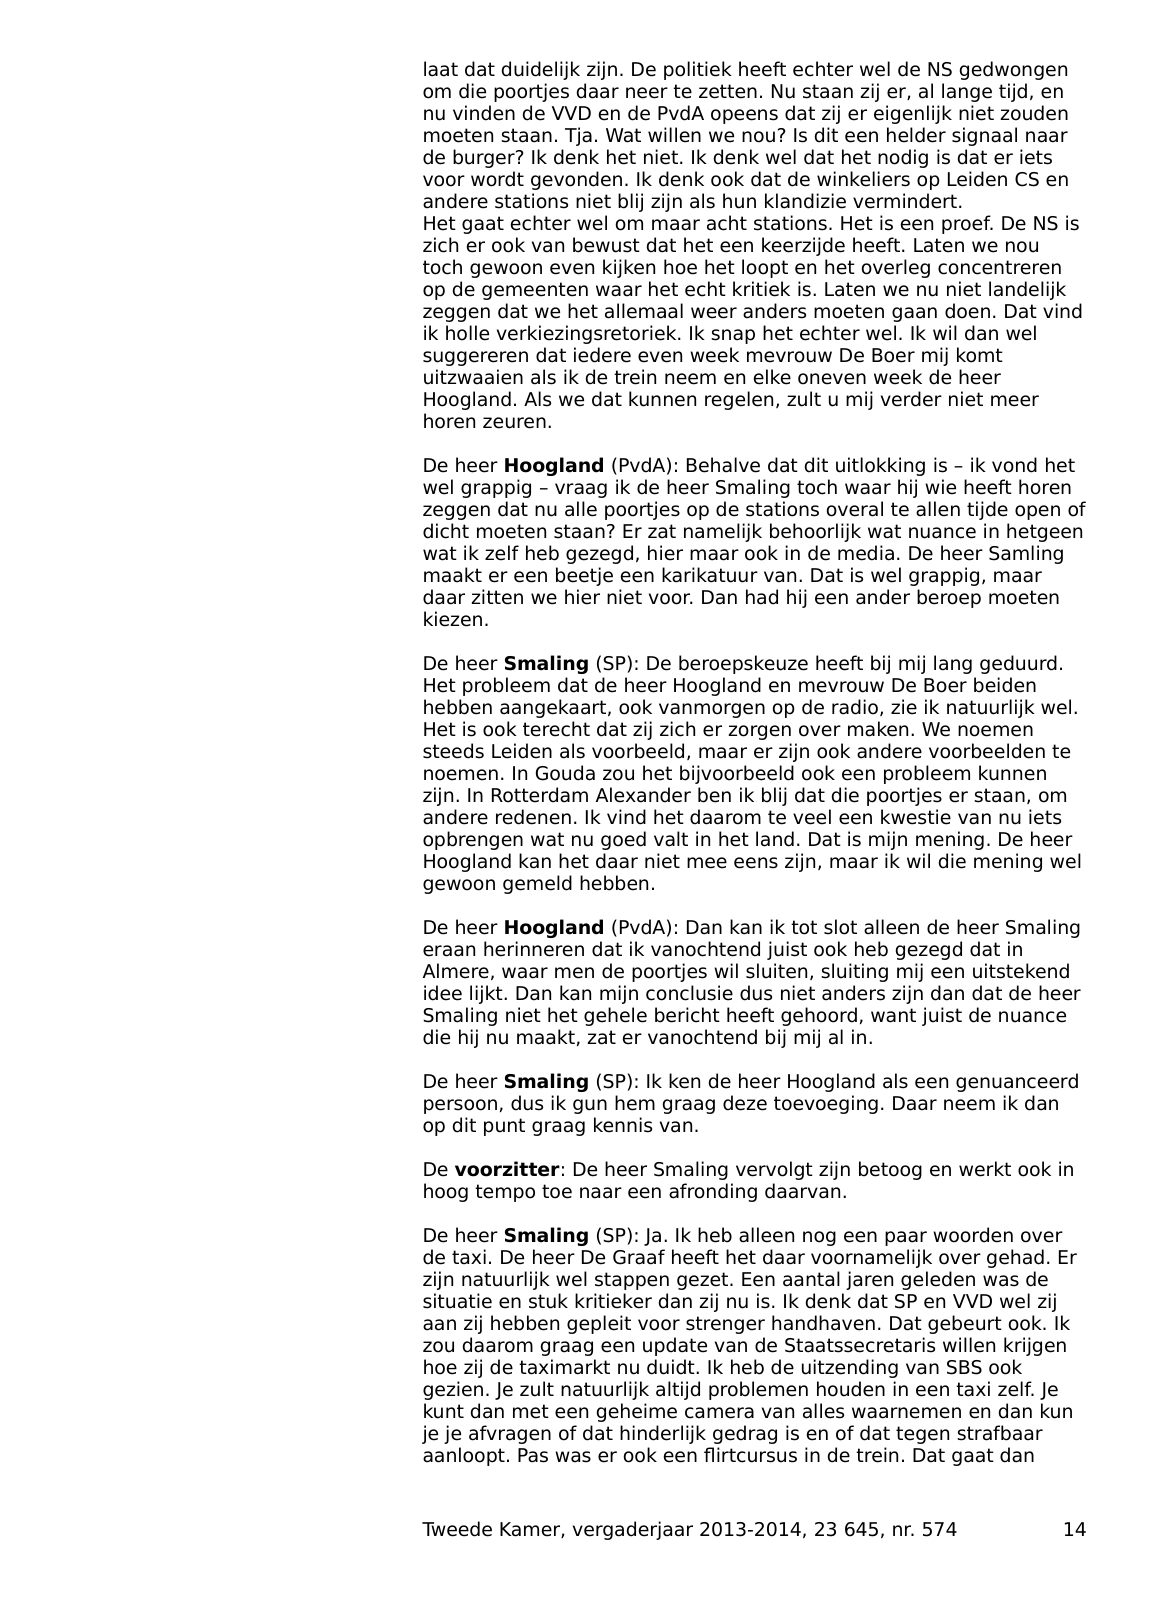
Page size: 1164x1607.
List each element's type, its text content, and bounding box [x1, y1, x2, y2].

text De heer Smaling (SP): Ik ken de heer Hoogland als een genuanceerd persoon, dus ik gun hem graag deze toevoeging. Daar neem ik dan op dit punt graag kennis van. [422, 1071, 1087, 1137]
text De heer Smaling (SP): Ja. Ik heb alleen nog een paar woorden over de taxi. De heer De Graaf heeft het daar voornamelijk over gehad. Er zijn natuurlijk wel stappen gezet. Een aantal jaren geleden was de situatie en stuk kritieker dan zij nu is. Ik denk dat SP en VVD wel zij aan zij hebben gepleit voor strenger handhaven. Dat gebeurt ook. Ik zou daarom graag een update van de Staatssecretaris willen krijgen hoe zij de taximarkt nu duidt. Ik heb de uitzending van SBS ook gezien. Je zult natuurlijk altijd problemen houden in een taxi zelf. Je kunt dan met een geheime camera van alles waarnemen en dan kun je je afvragen of dat hinderlijk gedrag is en of dat tegen strafbaar aanloopt. Pas was er ook een flirtcursus in de trein. Dat gaat dan [422, 1225, 1087, 1467]
text De heer Hoogland (PvdA): Behalve dat dit uitlokking is – ik vond het wel grappig – vraag ik de heer Smaling toch waar hij wie heeft horen zeggen dat nu alle poortjes op de stations overal te allen tijde open of dicht moeten staan? Er zat namelijk behoorlijk wat nuance in hetgeen wat ik zelf heb gezegd, hier maar ook in de media. De heer Samling maakt er een beetje een karikatuur van. Dat is wel grappig, maar daar zitten we hier niet voor. Dan had hij een ander beroep moeten kiezen. [422, 455, 1087, 631]
text De heer Smaling (SP): De beroepskeuze heeft bij mij lang geduurd. Het probleem dat de heer Hoogland en mevrouw De Boer beiden hebben aangekaart, ook vanmorgen op de radio, zie ik natuurlijk wel. Het is ook terecht dat zij zich er zorgen over maken. We noemen steeds Leiden als voorbeeld, maar er zijn ook andere voorbeelden te noemen. In Gouda zou het bijvoorbeeld ook een probleem kunnen zijn. In Rotterdam Alexander ben ik blij dat die poortjes er staan, om andere redenen. Ik vind het daarom te veel een kwestie van nu iets opbrengen wat nu goed valt in het land. Dat is mijn mening. De heer Hoogland kan het daar niet mee eens zijn, maar ik wil die mening wel gewoon gemeld hebben. [422, 653, 1087, 895]
text Het gaat echter wel om maar acht stations. Het is een proef. De NS is zich er ook van bewust dat het een keerzijde heeft. Laten we nou toch gewoon even kijken hoe het loopt en het overleg concentreren op de gemeenten waar het echt kritiek is. Laten we nu niet landelijk zeggen dat we het allemaal weer anders moeten gaan doen. Dat vind ik holle verkiezingsretoriek. Ik snap het echter wel. Ik wil dan wel suggereren dat iedere even week mevrouw De Boer mij komt uitzwaaien als ik de trein neem en elke oneven week de heer Hoogland. Als we dat kunnen regelen, zult u mij verder niet meer horen zeuren. [422, 213, 1087, 433]
text laat dat duidelijk zijn. De politiek heeft echter wel de NS gedwongen om die poortjes daar neer te zetten. Nu staan zij er, al lange tijd, en nu vinden de VVD en de PvdA opeens dat zij er eigenlijk niet zouden moeten staan. Tja. Wat willen we nou? Is dit een helder signaal naar de burger? Ik denk het niet. Ik denk wel dat het nodig is dat er iets voor wordt gevonden. Ik denk ook dat de winkeliers op Leiden CS en andere stations niet blij zijn als hun klandizie vermindert. [422, 59, 1087, 213]
text De voorzitter: De heer Smaling vervolgt zijn betoog en werkt ook in hoog tempo toe naar een afronding daarvan. [422, 1159, 1087, 1203]
text De heer Hoogland (PvdA): Dan kan ik tot slot alleen de heer Smaling eraan herinneren dat ik vanochtend juist ook heb gezegd dat in Almere, waar men de poortjes wil sluiten, sluiting mij een uitstekend idee lijkt. Dan kan mijn conclusie dus niet anders zijn dan dat de heer Smaling niet het gehele bericht heeft gehoord, want juist de nuance die hij nu maakt, zat er vanochtend bij mij al in. [422, 917, 1087, 1049]
